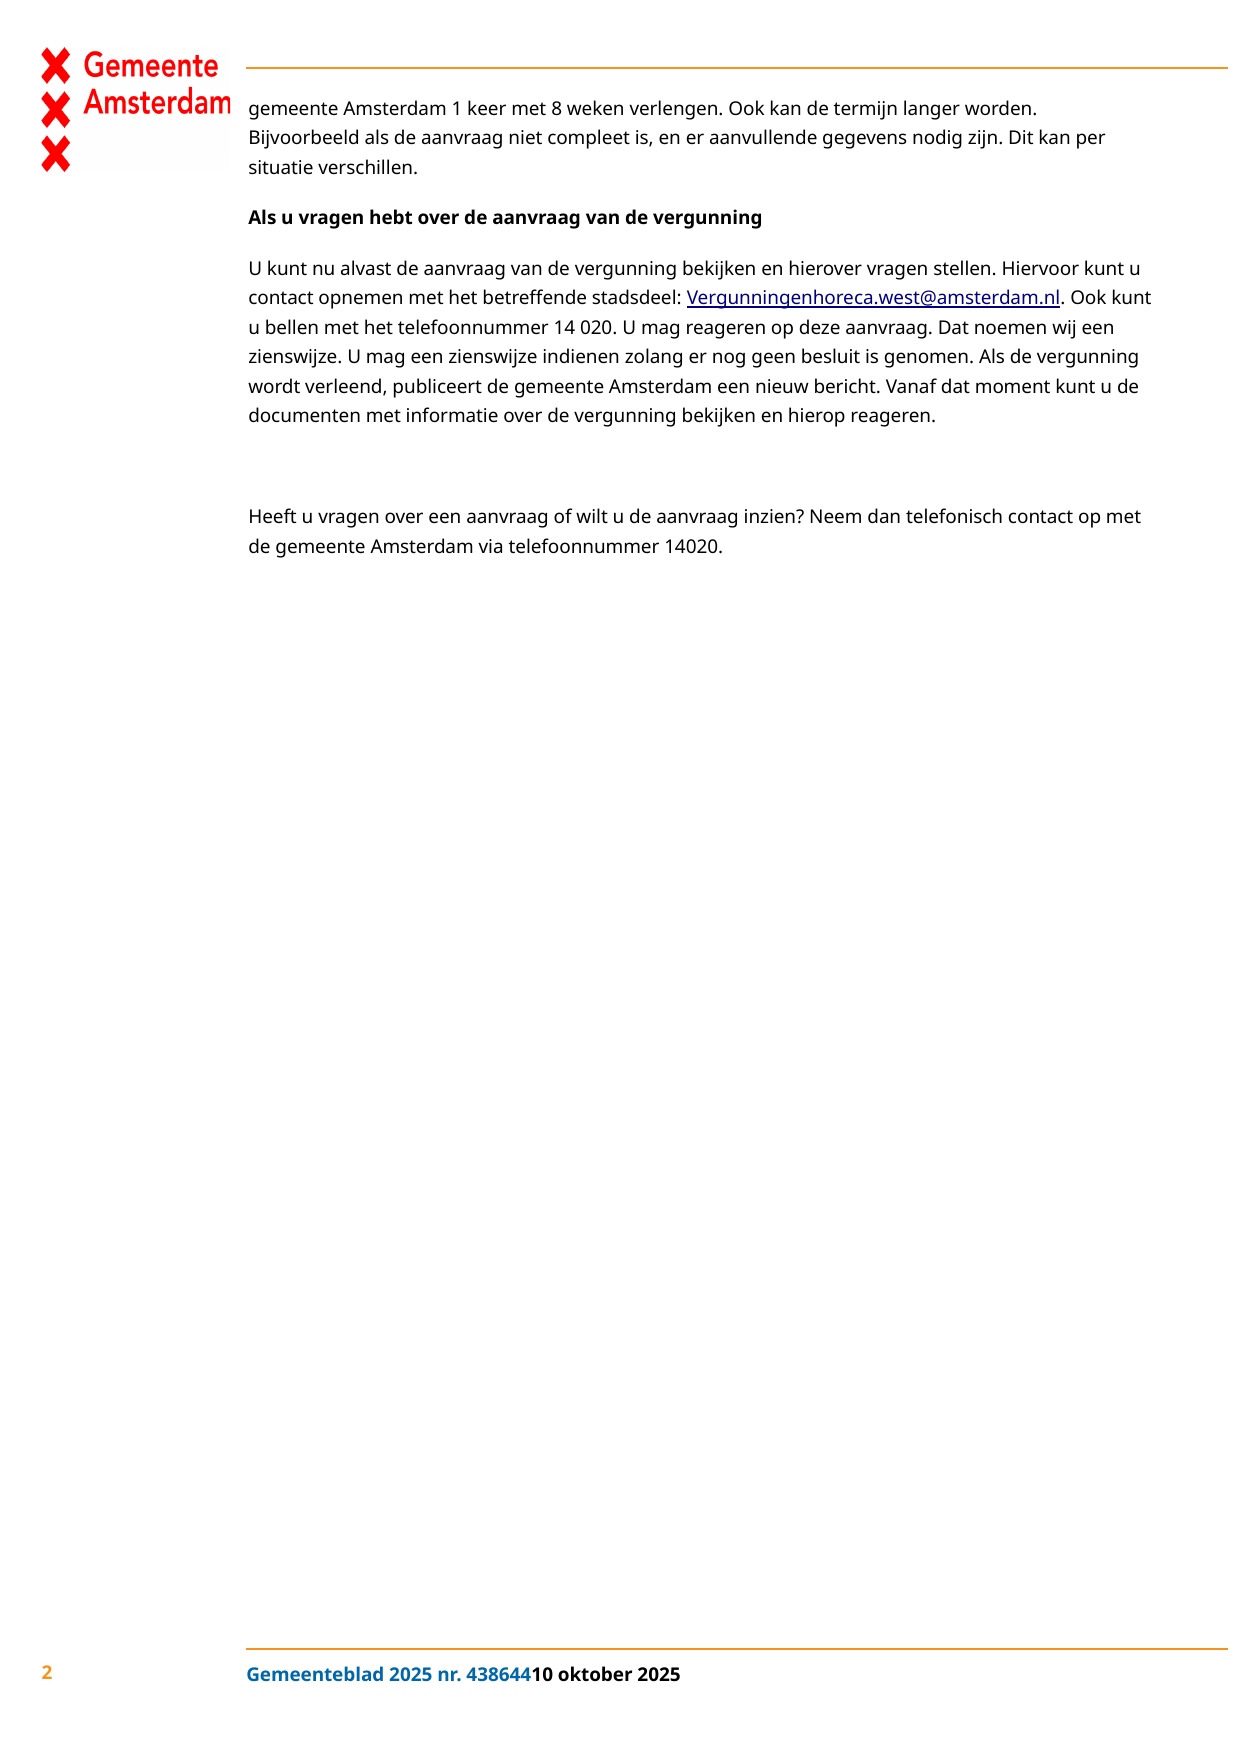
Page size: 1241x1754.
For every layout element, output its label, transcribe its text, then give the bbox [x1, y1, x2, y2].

text Als u vragen hebt over de aanvraag van de vergunning [248, 204, 1152, 230]
picture [41, 47, 231, 172]
text gemeente Amsterdam 1 keer met 8 weken verlengen. Ook kan de termijn langer worden. Bijvoorbeeld als de aanvraag niet compleet is, en er aanvullende gegevens nodig zijn. Dit kan per situatie verschillen. [248, 95, 1152, 180]
text Heeft u vragen over een aanvraag of wilt u de aanvraag inzien? Neem dan telefonisch contact op met de gemeente Amsterdam via telefoonnummer 14020. [248, 503, 1152, 559]
text U kunt nu alvast de aanvraag van de vergunning bekijken en hierover vragen stellen. Hiervoor kunt u contact opnemen met het betreffende stadsdeel: Vergunningenhoreca.west@amsterdam.nl. Ook kunt u bellen met het telefoonnummer 14 020. U mag reageren op deze aanvraag. Dat noemen wij een zienswijze. U mag een zienswijze indienen zolang er nog geen besluit is genomen. Als de vergunning wordt verleend, publiceert de gemeente Amsterdam een nieuw bericht. Vanaf dat moment kunt u de documenten met informatie over de vergunning bekijken en hierop reageren. [248, 255, 1152, 428]
